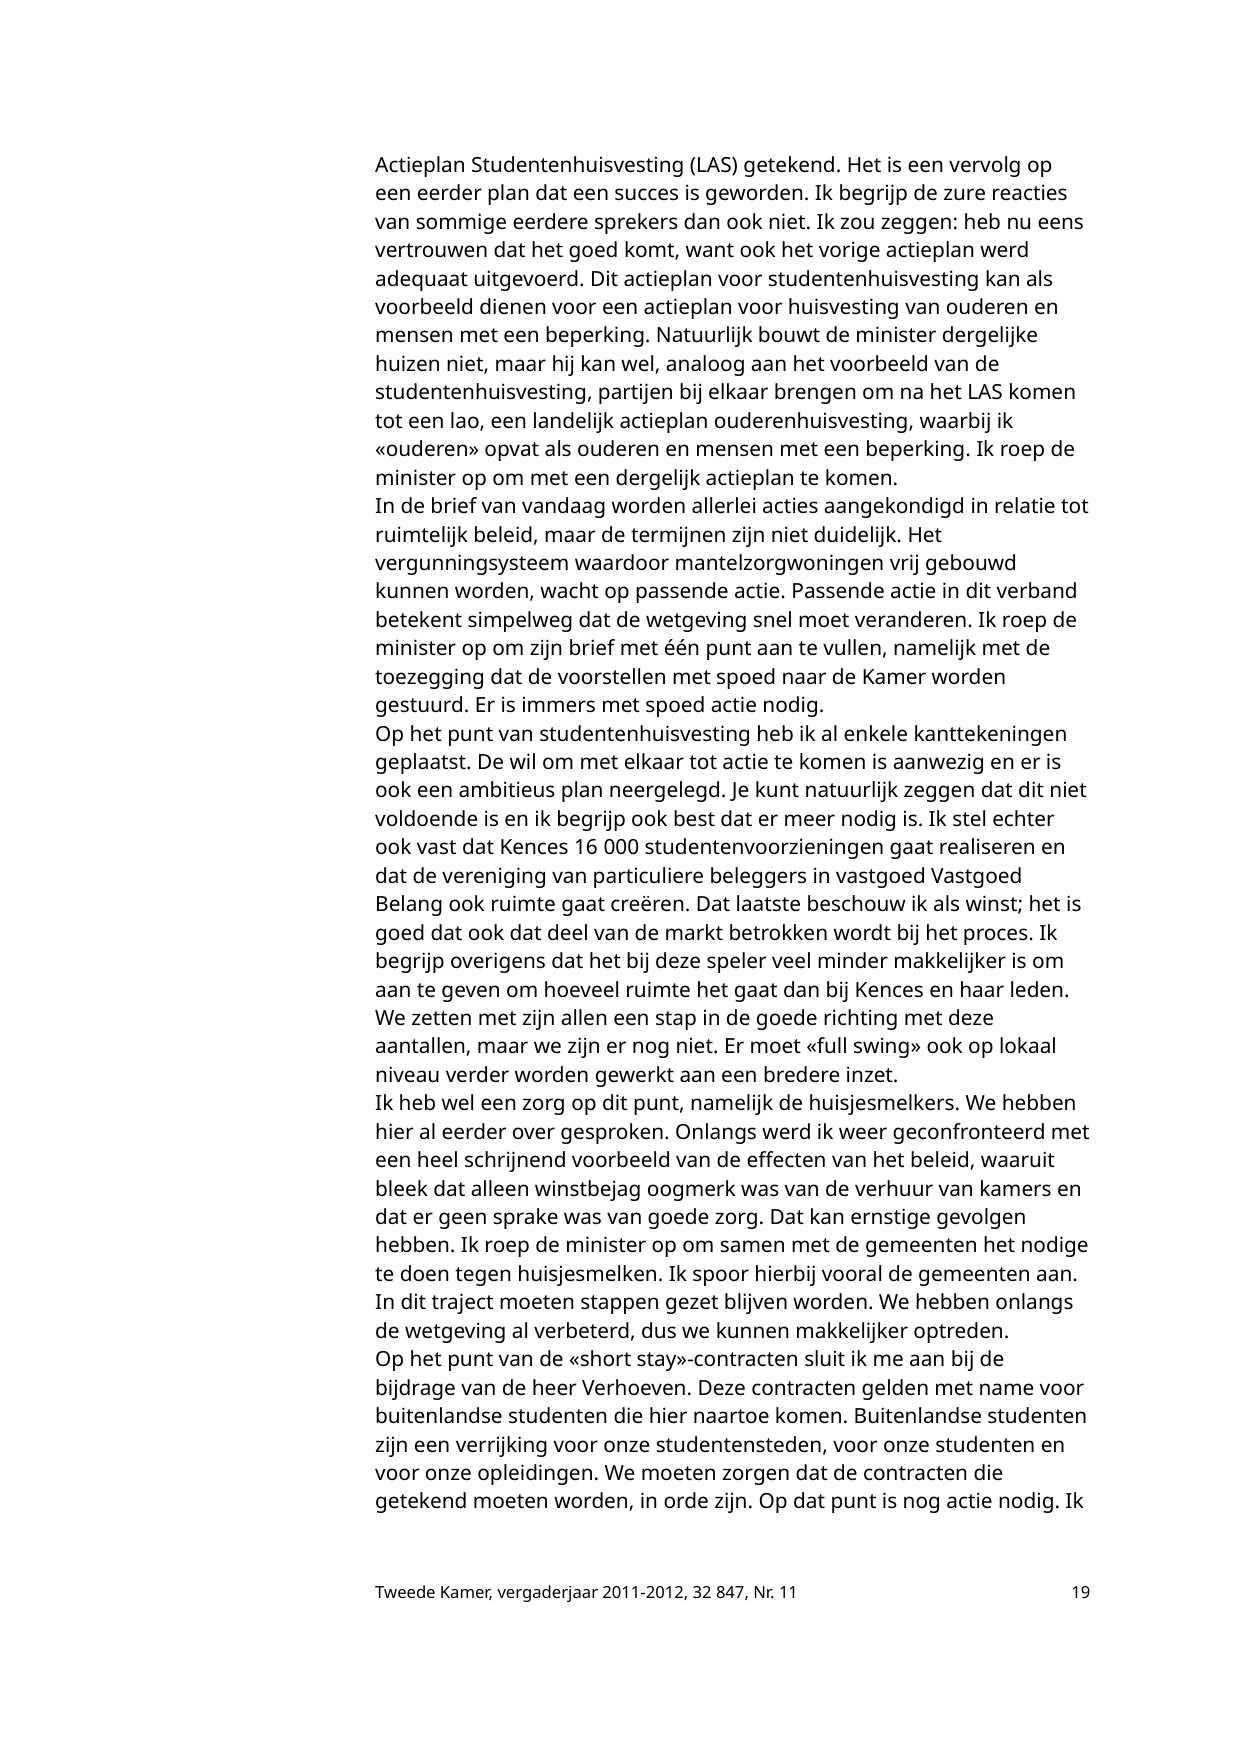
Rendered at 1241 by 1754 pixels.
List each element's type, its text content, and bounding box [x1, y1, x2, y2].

text Op het punt van studentenhuisvesting heb ik al enkele kanttekeningen geplaatst. De wil om met elkaar tot actie te komen is aanwezig en er is ook een ambitieus plan neergelegd. Je kunt natuurlijk zeggen dat dit niet voldoende is en ik begrijp ook best dat er meer nodig is. Ik stel echter ook vast dat Kences 16 000 studentenvoorzieningen gaat realiseren en dat de vereniging van particuliere beleggers in vastgoed Vastgoed Belang ook ruimte gaat creëren. Dat laatste beschouw ik als winst; het is goed dat ook dat deel van de markt betrokken wordt bij het proces. Ik begrijp overigens dat het bij deze speler veel minder makkelijker is om aan te geven om hoeveel ruimte het gaat dan bij Kences en haar leden. We zetten met zijn allen een stap in de goede richting met deze aantallen, maar we zijn er nog niet. Er moet «full swing» ook op lokaal niveau verder worden gewerkt aan een bredere inzet. [375, 719, 1090, 1088]
text Op het punt van de «short stay»-contracten sluit ik me aan bij de bijdrage van de heer Verhoeven. Deze contracten gelden met name voor buitenlandse studenten die hier naartoe komen. Buitenlandse studenten zijn een verrijking voor onze studentensteden, voor onze studenten en voor onze opleidingen. We moeten zorgen dat de contracten die getekend moeten worden, in orde zijn. Op dat punt is nog actie nodig. Ik [375, 1344, 1090, 1515]
text Ik heb wel een zorg op dit punt, namelijk de huisjesmelkers. We hebben hier al eerder over gesproken. Onlangs werd ik weer geconfronteerd met een heel schrijnend voorbeeld van de effecten van het beleid, waaruit bleek dat alleen winstbejag oogmerk was van de verhuur van kamers en dat er geen sprake was van goede zorg. Dat kan ernstige gevolgen hebben. Ik roep de minister op om samen met de gemeenten het nodige te doen tegen huisjesmelken. Ik spoor hierbij vooral de gemeenten aan. In dit traject moeten stappen gezet blijven worden. We hebben onlangs de wetgeving al verbeterd, dus we kunnen makkelijker optreden. [375, 1088, 1090, 1344]
text Actieplan Studentenhuisvesting (LAS) getekend. Het is een vervolg op een eerder plan dat een succes is geworden. Ik begrijp de zure reacties van sommige eerdere sprekers dan ook niet. Ik zou zeggen: heb nu eens vertrouwen dat het goed komt, want ook het vorige actieplan werd adequaat uitgevoerd. Dit actieplan voor studentenhuisvesting kan als voorbeeld dienen voor een actieplan voor huisvesting van ouderen en mensen met een beperking. Natuurlijk bouwt de minister dergelijke huizen niet, maar hij kan wel, analoog aan het voorbeeld van de studentenhuisvesting, partijen bij elkaar brengen om na het LAS komen tot een lao, een landelijk actieplan ouderenhuisvesting, waarbij ik «ouderen» opvat als ouderen en mensen met een beperking. Ik roep de minister op om met een dergelijk actieplan te komen. [375, 150, 1090, 491]
text In de brief van vandaag worden allerlei acties aangekondigd in relatie tot ruimtelijk beleid, maar de termijnen zijn niet duidelijk. Het vergunningsysteem waardoor mantelzorgwoningen vrij gebouwd kunnen worden, wacht op passende actie. Passende actie in dit verband betekent simpelweg dat de wetgeving snel moet veranderen. Ik roep de minister op om zijn brief met één punt aan te vullen, namelijk met de toezegging dat de voorstellen met spoed naar de Kamer worden gestuurd. Er is immers met spoed actie nodig. [375, 491, 1090, 719]
